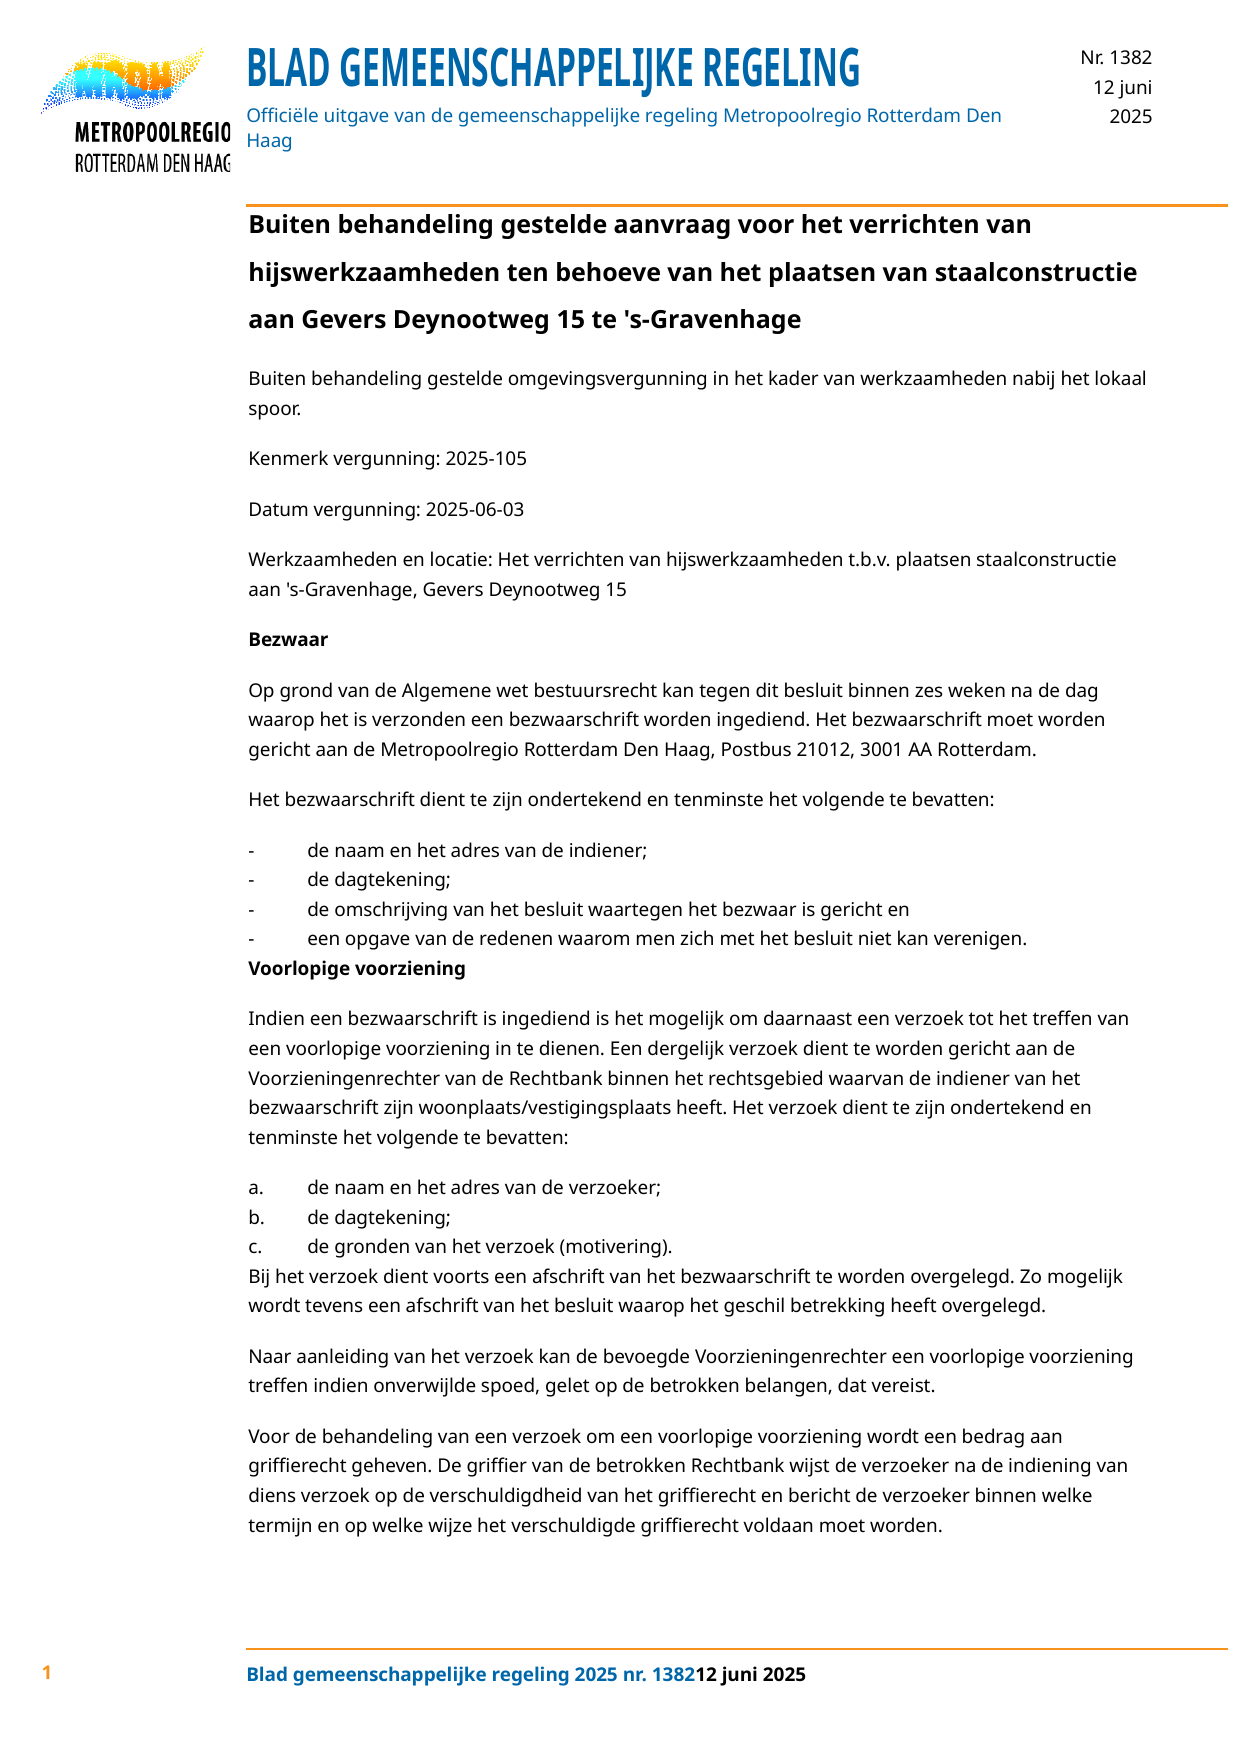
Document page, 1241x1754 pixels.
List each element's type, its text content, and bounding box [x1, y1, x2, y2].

picture [41, 47, 231, 172]
text Voor de behandeling van een verzoek om een voorlopige voorziening wordt een bedrag aan griffierecht geheven. De griffier van de betrokken Rechtbank wijst de verzoeker na de indiening van diens verzoek op de verschuldigdheid van het griffierecht en bericht de verzoeker binnen welke termijn en op welke wijze het verschuldigde griffierecht voldaan moet worden. [248, 1423, 1152, 1537]
list de gronden van het verzoek (motivering). [248, 1233, 1152, 1259]
list de dagtekening; [248, 1204, 1152, 1229]
text Bezwaar [248, 626, 1152, 652]
list de dagtekening; [248, 866, 1152, 892]
list de naam en het adres van de verzoeker; [248, 1174, 1152, 1200]
text Op grond van de Algemene wet bestuursrecht kan tegen dit besluit binnen zes weken na de dag waarop het is verzonden een bezwaarschrift worden ingediend. Het bezwaarschrift moet worden gericht aan de Metropoolregio Rotterdam Den Haag, Postbus 21012, 3001 AA Rotterdam. [248, 677, 1152, 762]
text Datum vergunning: 2025-06-03 [248, 496, 1152, 522]
text Bij het verzoek dient voorts een afschrift van het bezwaarschrift te worden overgelegd. Zo mogelijk wordt tevens een afschrift van het besluit waarop het geschil betrekking heeft overgelegd. [248, 1263, 1152, 1318]
list de omschrijving van het besluit waartegen het bezwaar is gericht en [248, 896, 1152, 922]
text Buiten behandeling gestelde aanvraag voor het verrichten van hijswerkzaamheden ten behoeve van het plaatsen van staalconstructie aan Gevers Deynootweg 15 te 's-Gravenhage [248, 207, 1152, 336]
text Buiten behandeling gestelde omgevingsvergunning in het kader van werkzaamheden nabij het lokaal spoor. [248, 366, 1152, 421]
text Indien een bezwaarschrift is ingediend is het mogelijk om daarnaast een verzoek tot het treffen van een voorlopige voorziening in te dienen. Een dergelijk verzoek dient te worden gericht aan de Voorzieningenrechter van de Rechtbank binnen het rechtsgebied waarvan de indiener van het bezwaarschrift zijn woonplaats/vestigingsplaats heeft. Het verzoek dient te zijn ondertekend en tenminste het volgende te bevatten: [248, 1006, 1152, 1149]
text Het bezwaarschrift dient te zijn ondertekend en tenminste het volgende te bevatten: [248, 786, 1152, 812]
list de naam en het adres van de indiener; [248, 837, 1152, 862]
list een opgave van de redenen waarom men zich met het besluit niet kan verenigen. [248, 926, 1152, 951]
text Kenmerk vergunning: 2025-105 [248, 446, 1152, 471]
text Naar aanleiding van het verzoek kan de bevoegde Voorzieningenrechter een voorlopige voorziening treffen indien onverwijlde spoed, gelet op de betrokken belangen, dat vereist. [248, 1343, 1152, 1398]
text Werkzaamheden en locatie: Het verrichten van hijswerkzaamheden t.b.v. plaatsen staalconstructie aan 's-Gravenhage, Gevers Deynootweg 15 [248, 546, 1152, 602]
text Voorlopige voorziening [248, 955, 1152, 981]
